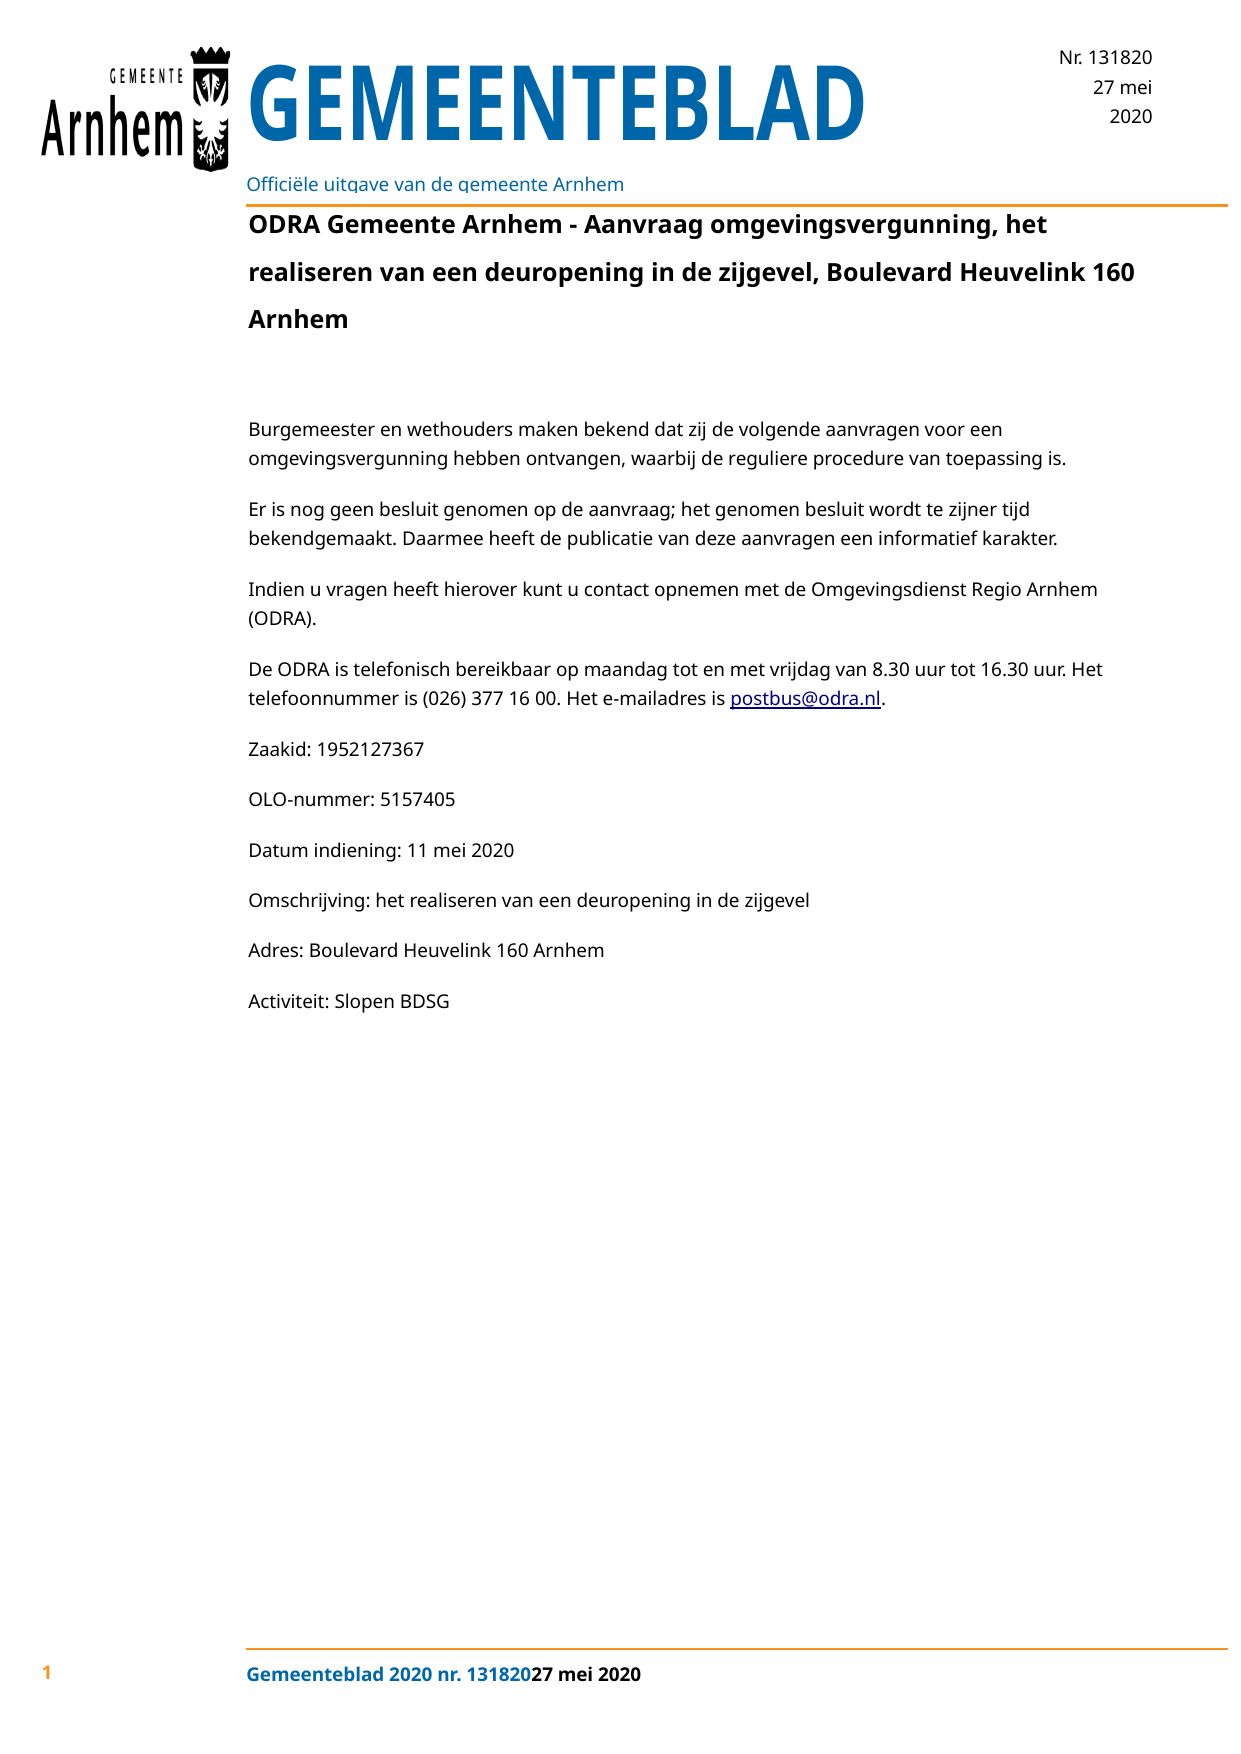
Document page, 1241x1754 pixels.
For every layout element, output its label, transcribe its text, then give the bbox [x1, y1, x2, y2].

text De ODRA is telefonisch bereikbaar op maandag tot en met vrijdag van 8.30 uur tot 16.30 uur. Het telefoonnummer is (026) 377 16 00. Het e-mailadres is postbus@odra.nl. [248, 656, 1152, 711]
text Omschrijving: het realiseren van een deuropening in de zijgevel [248, 887, 1152, 913]
text Activiteit: Slopen BDSG [248, 988, 1152, 1014]
text Indien u vragen heeft hierover kunt u contact opnemen met de Omgevingsdienst Regio Arnhem (ODRA). [248, 576, 1152, 631]
text Adres: Boulevard Heuvelink 160 Arnhem [248, 938, 1152, 963]
picture [41, 47, 231, 172]
text Er is nog geen besluit genomen op de aanvraag; het genomen besluit wordt te zijner tijd bekendgemaakt. Daarmee heeft de publicatie van deze aanvragen een informatief karakter. [248, 496, 1152, 551]
text ODRA Gemeente Arnhem - Aanvraag omgevingsvergunning, het realiseren van een deuropening in de zijgevel, Boulevard Heuvelink 160 Arnhem [248, 207, 1152, 336]
text Zaakid: 1952127367 [248, 736, 1152, 762]
text Datum indiening: 11 mei 2020 [248, 837, 1152, 862]
text OLO-nummer: 5157405 [248, 786, 1152, 812]
text Burgemeester en wethouders maken bekend dat zij de volgende aanvragen voor een omgevingsvergunning hebben ontvangen, waarbij de reguliere procedure van toepassing is. [248, 416, 1152, 471]
